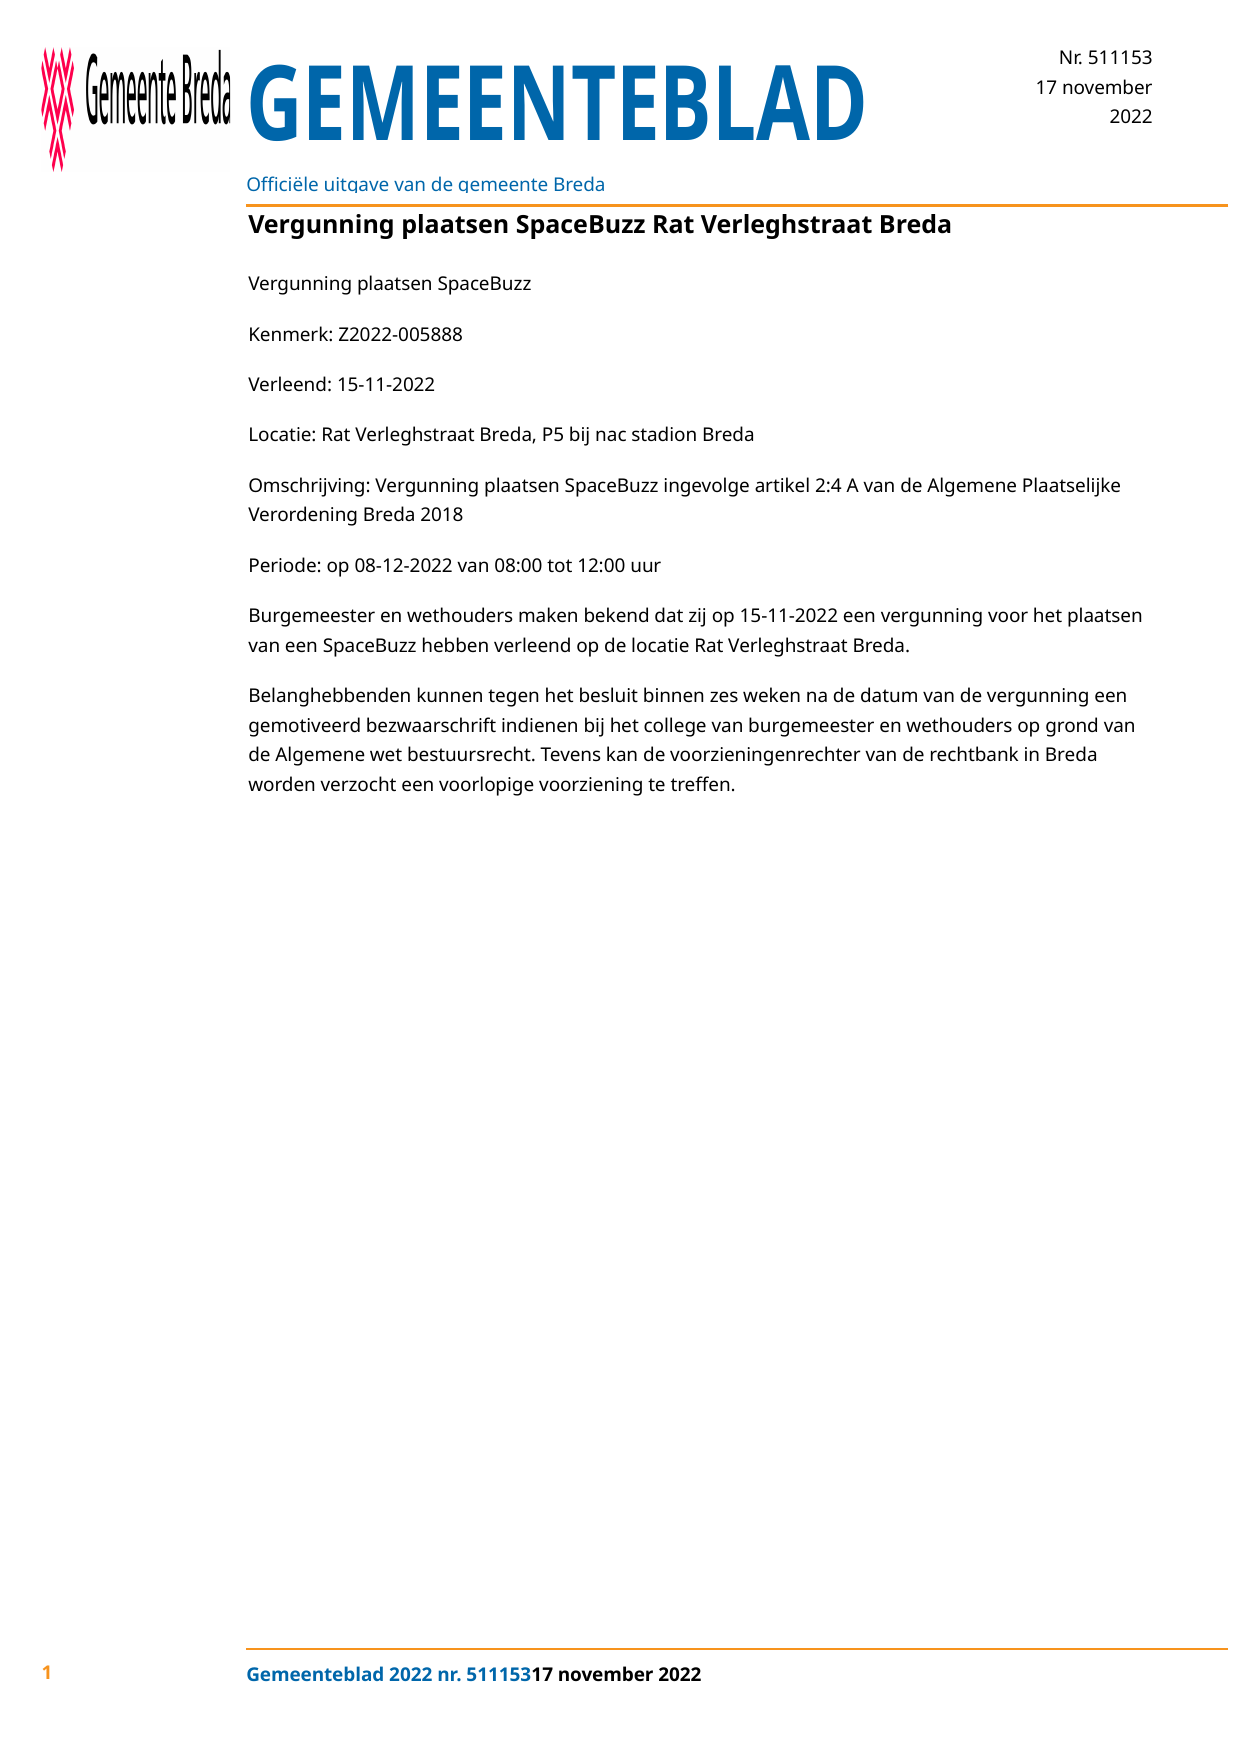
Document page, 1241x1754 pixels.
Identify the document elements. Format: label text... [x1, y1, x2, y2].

text Vergunning plaatsen SpaceBuzz [248, 270, 1152, 296]
text Verleend: 15-11-2022 [248, 371, 1152, 397]
text Locatie: Rat Verleghstraat Breda, P5 bij nac stadion Breda [248, 422, 1152, 447]
text Periode: op 08-12-2022 van 08:00 tot 12:00 uur [248, 552, 1152, 578]
picture [41, 47, 231, 172]
text Omschrijving: Vergunning plaatsen SpaceBuzz ingevolge artikel 2:4 A van de Algemene Plaatselijke Verordening Breda 2018 [248, 472, 1152, 527]
text Kenmerk: Z2022-005888 [248, 321, 1152, 346]
text Burgemeester en wethouders maken bekend dat zij op 15-11-2022 een vergunning voor het plaatsen van een SpaceBuzz hebben verleend op de locatie Rat Verleghstraat Breda. [248, 602, 1152, 658]
text Vergunning plaatsen SpaceBuzz Rat Verleghstraat Breda [248, 207, 1152, 241]
text Belanghebbenden kunnen tegen het besluit binnen zes weken na de datum van de vergunning een gemotiveerd bezwaarschrift indienen bij het college van burgemeester en wethouders op grond van de Algemene wet bestuursrecht. Tevens kan de voorzieningenrechter van de rechtbank in Breda worden verzocht een voorlopige voorziening te treffen. [248, 682, 1152, 797]
